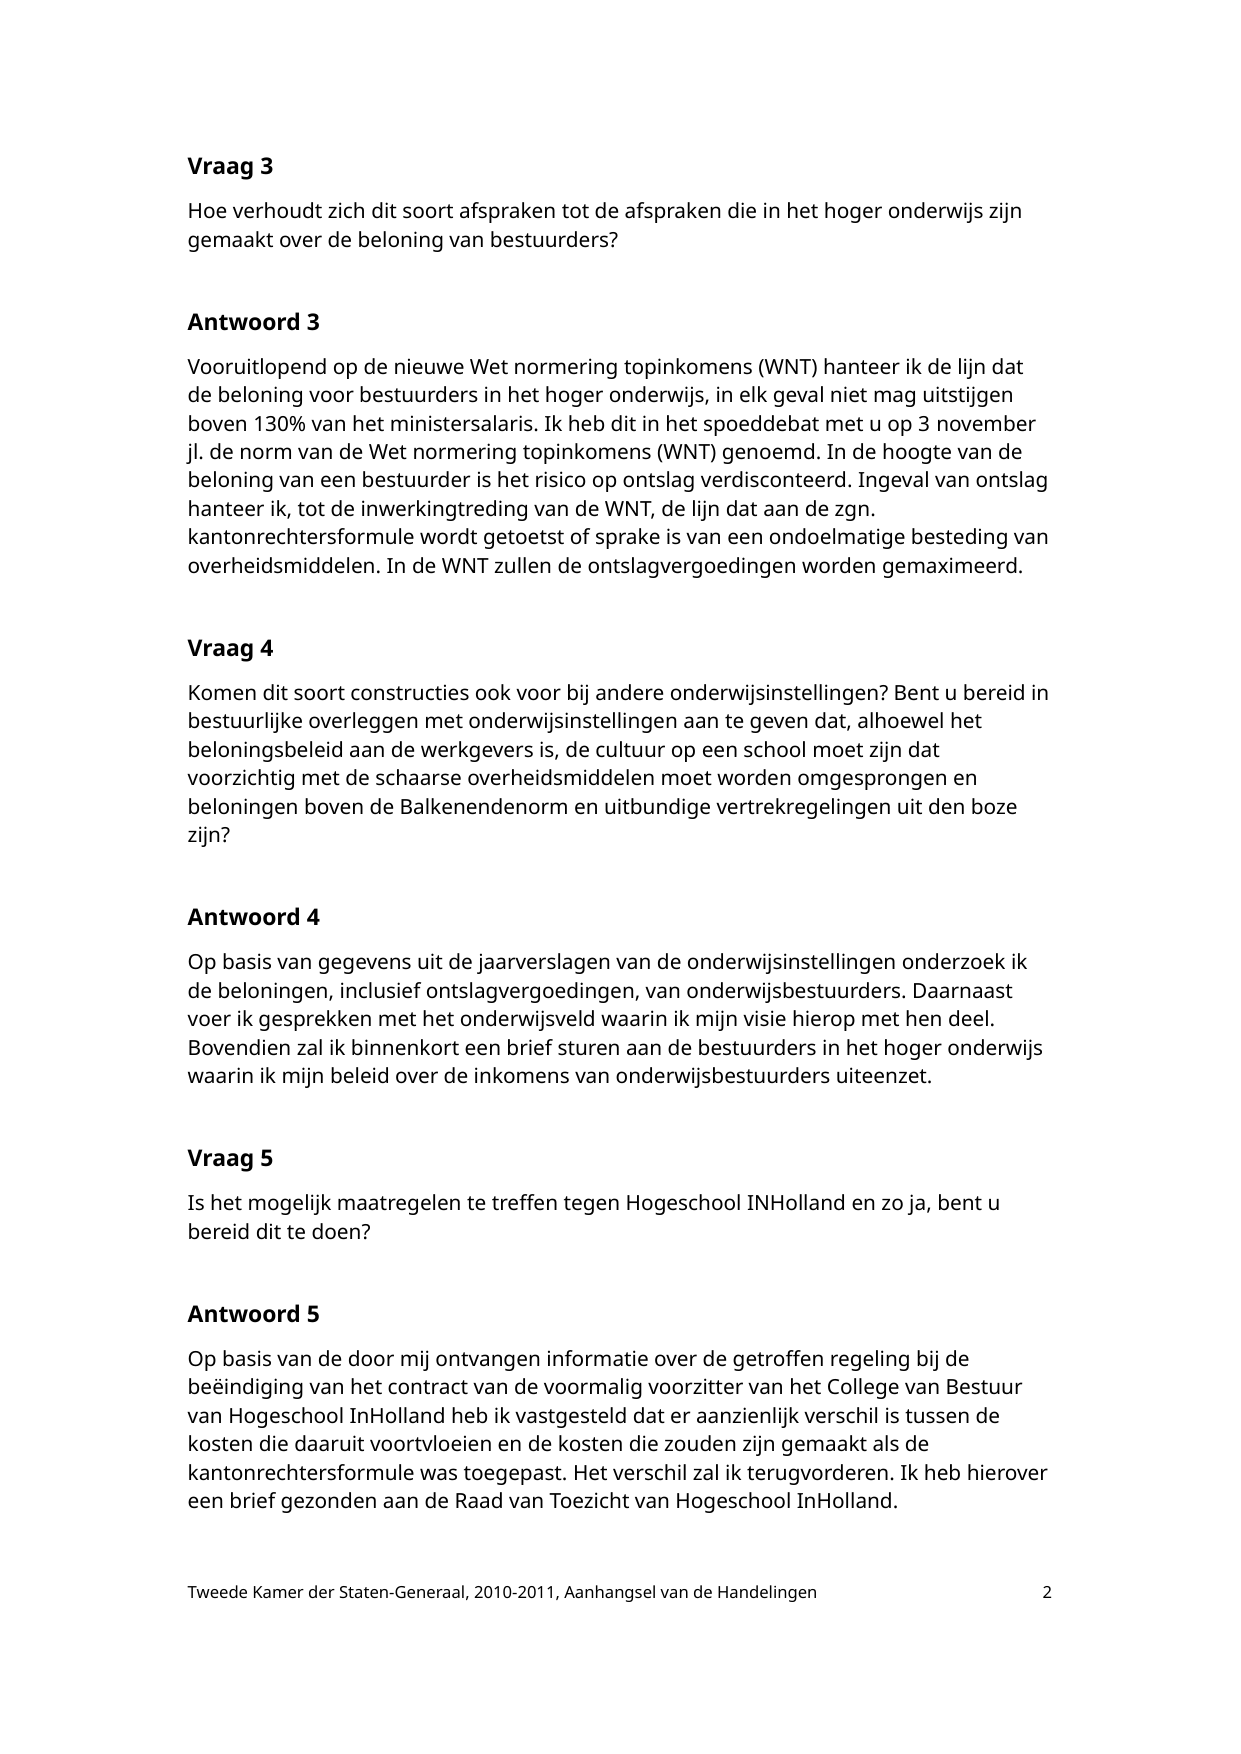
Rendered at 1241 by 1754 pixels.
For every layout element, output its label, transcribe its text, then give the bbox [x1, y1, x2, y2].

subtitle Vraag 4 [187, 632, 1053, 663]
text Vooruitlopend op de nieuwe Wet normering topinkomens (WNT) hanteer ik de lijn dat de beloning voor bestuurders in het hoger onderwijs, in elk geval niet mag uitstijgen boven 130% van het ministersalaris. Ik heb dit in het spoeddebat met u op 3 november jl. de norm van de Wet normering topinkomens (WNT) genoemd. In de hoogte van de beloning van een bestuurder is het risico op ontslag verdisconteerd. Ingeval van ontslag hanteer ik, tot de inwerkingtreding van de WNT, de lijn dat aan de zgn. kantonrechtersformule wordt getoetst of sprake is van een ondoelmatige besteding van overheidsmiddelen. In de WNT zullen de ontslagvergoedingen worden gemaximeerd. [187, 352, 1053, 579]
text Op basis van de door mij ontvangen informatie over de getroffen regeling bij de beëindiging van het contract van de voormalig voorzitter van het College van Bestuur van Hogeschool InHolland heb ik vastgesteld dat er aanzienlijk verschil is tussen de kosten die daaruit voortvloeien en de kosten die zouden zijn gemaakt als de kantonrechtersformule was toegepast. Het verschil zal ik terugvorderen. Ik heb hierover een brief gezonden aan de Raad van Toezicht van Hogeschool InHolland. [187, 1344, 1053, 1515]
text Op basis van gegevens uit de jaarverslagen van de onderwijsinstellingen onderzoek ik de beloningen, inclusief ontslagvergoedingen, van onderwijsbestuurders. Daarnaast voer ik gesprekken met het onderwijsveld waarin ik mijn visie hierop met hen deel. Bovendien zal ik binnenkort een brief sturen aan de bestuurders in het hoger onderwijs waarin ik mijn beleid over de inkomens van onderwijsbestuurders uiteenzet. [187, 947, 1053, 1090]
text Hoe verhoudt zich dit soort afspraken tot de afspraken die in het hoger onderwijs zijn gemaakt over de beloning van bestuurders? [187, 196, 1053, 253]
subtitle Vraag 3 [187, 150, 1053, 181]
subtitle Antwoord 4 [187, 901, 1053, 932]
subtitle Antwoord 3 [187, 306, 1053, 337]
text Is het mogelijk maatregelen te treffen tegen Hogeschool INHolland en zo ja, bent u bereid dit te doen? [187, 1188, 1053, 1245]
subtitle Vraag 5 [187, 1142, 1053, 1173]
subtitle Antwoord 5 [187, 1298, 1053, 1329]
text Komen dit soort constructies ook voor bij andere onderwijsinstellingen? Bent u bereid in bestuurlijke overleggen met onderwijsinstellingen aan te geven dat, alhoewel het beloningsbeleid aan de werkgevers is, de cultuur op een school moet zijn dat voorzichtig met de schaarse overheidsmiddelen moet worden omgesprongen en beloningen boven de Balkenendenorm en uitbundige vertrekregelingen uit den boze zijn? [187, 678, 1053, 849]
